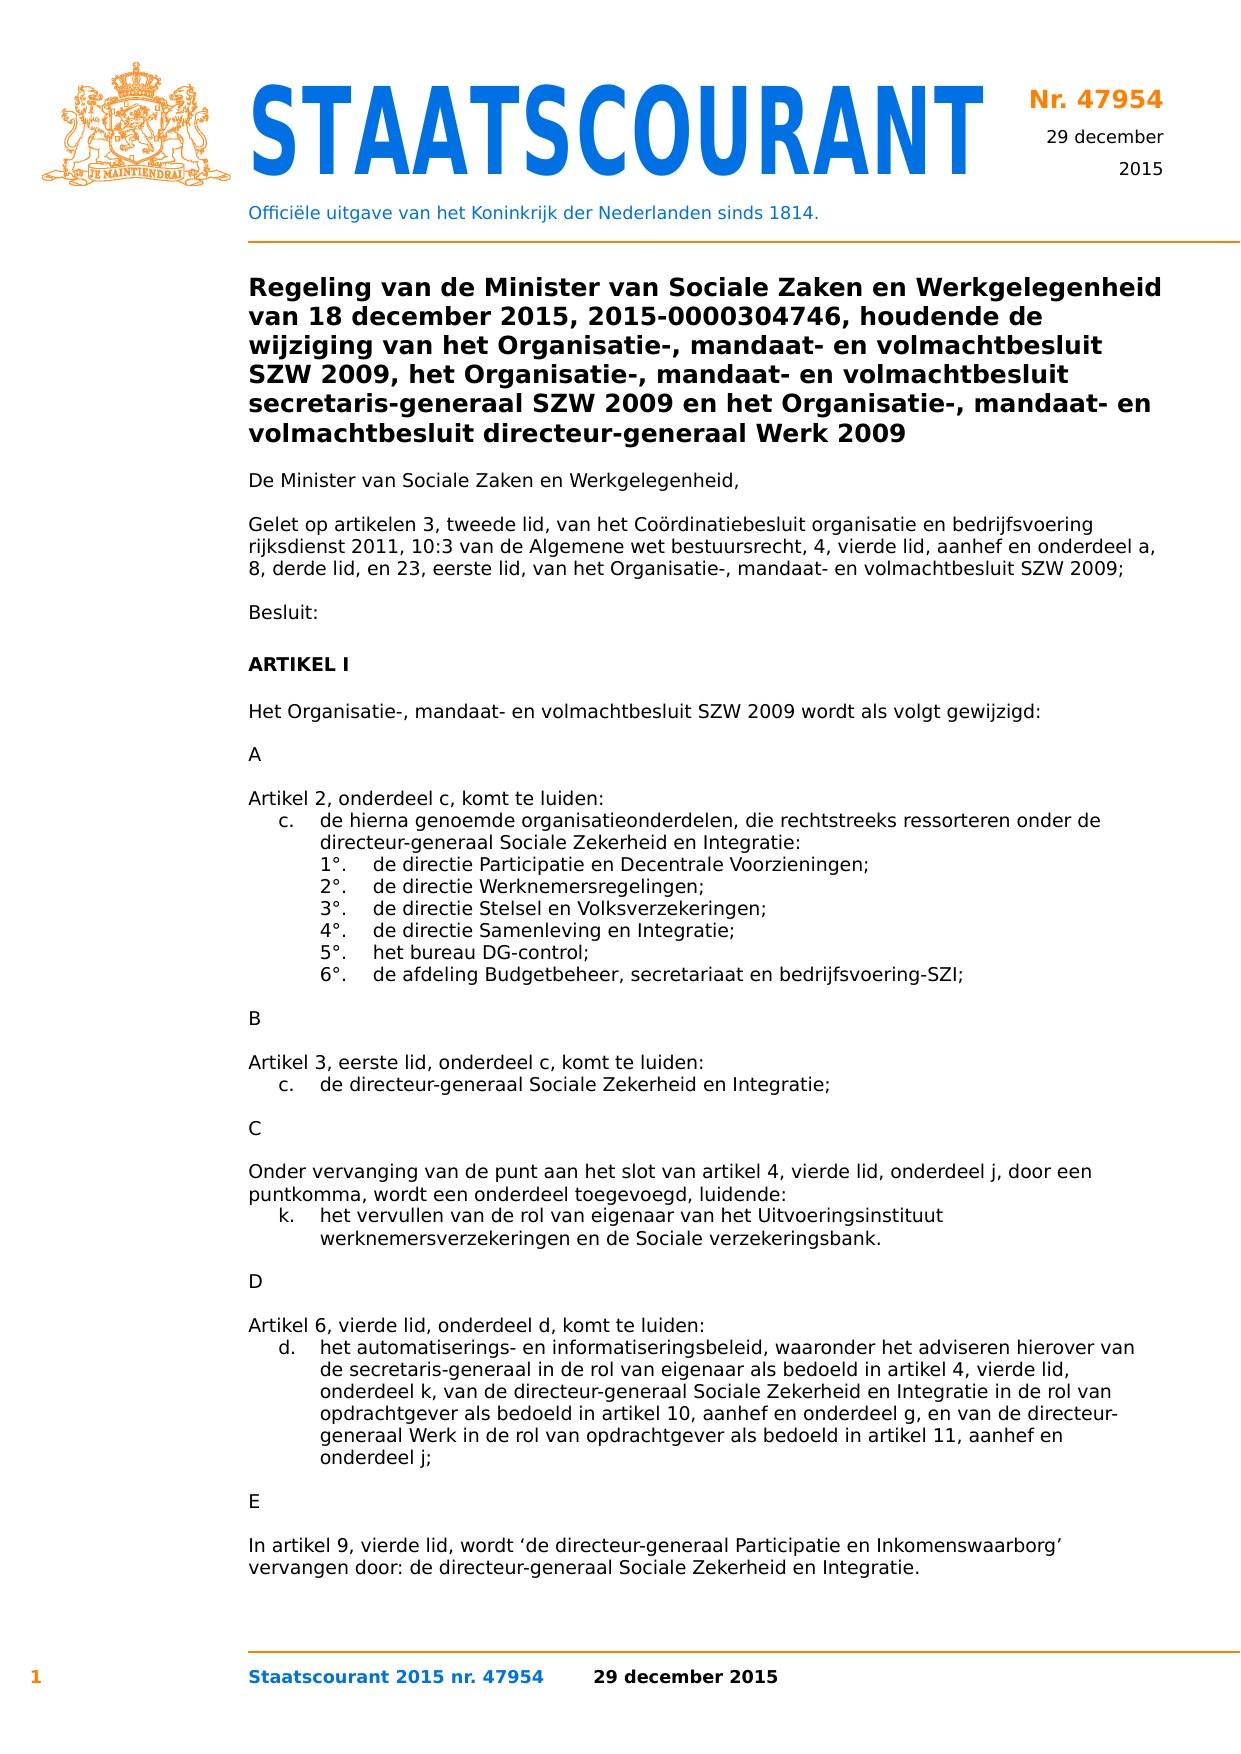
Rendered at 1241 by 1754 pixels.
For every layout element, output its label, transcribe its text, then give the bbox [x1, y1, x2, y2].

text Gelet op artikelen 3, tweede lid, van het Coördinatiebesluit organisatie en bedrijfsvoering rijksdienst 2011, 10:3 van de Algemene wet bestuursrecht, 4, vierde lid, aanhef en onderdeel a, 8, derde lid, en 23, eerste lid, van het Organisatie-, mandaat- en volmachtbesluit SZW 2009; [248, 514, 1163, 580]
text 3°. de directie Stelsel en Volksverzekeringen; [319, 898, 1163, 920]
text B [248, 1008, 1163, 1030]
table_header STAATSCOURANT [248, 62, 998, 203]
text 6°. de afdeling Budgetbeheer, secretariaat en bedrijfsvoering-SZI; [319, 964, 1163, 986]
text A [248, 744, 1163, 766]
table_header Nr. 47954 [998, 62, 1240, 121]
text 2°. de directie Werknemersregelingen; [319, 876, 1163, 898]
picture [41, 62, 231, 186]
text k. het vervullen van de rol van eigenaar van het Uitvoeringsinstituut werknemersverzekeringen en de Sociale verzekeringsbank. [278, 1205, 1163, 1249]
text d. het automatiserings- en informatiseringsbeleid, waaronder het adviseren hierover van de secretaris-generaal in de rol van eigenaar als bedoeld in artikel 4, vierde lid, onderdeel k, van de directeur-generaal Sociale Zekerheid en Integratie in de rol van opdrachtgever als bedoeld in artikel 10, aanhef en onderdeel g, en van de directeur-generaal Werk in de rol van opdrachtgever als bedoeld in artikel 11, aanhef en onderdeel j; [278, 1337, 1163, 1469]
text C [248, 1118, 1163, 1139]
table_header [25, 62, 248, 241]
text Het Organisatie-, mandaat- en volmachtbesluit SZW 2009 wordt als volgt gewijzigd: [248, 701, 1163, 722]
subtitle ARTIKEL I [248, 653, 1163, 676]
text Besluit: [248, 602, 1163, 623]
text 5°. het bureau DG-control; [319, 942, 1163, 964]
text c. de hierna genoemde organisatieonderdelen, die rechtstreeks ressorteren onder de directeur-generaal Sociale Zekerheid en Integratie: [278, 810, 1163, 854]
text Artikel 3, eerste lid, onderdeel c, komt te luiden: [248, 1052, 1163, 1074]
table_cell Officiële uitgave van het Koninkrijk der Nederlanden sinds 1814. [248, 203, 1240, 241]
text Onder vervanging van de punt aan het slot van artikel 4, vierde lid, onderdeel j, door een puntkomma, wordt een onderdeel toegevoegd, luidende: [248, 1161, 1163, 1205]
text Artikel 2, onderdeel c, komt te luiden: [248, 788, 1163, 810]
text E [248, 1491, 1163, 1513]
table_cell 2015 [998, 153, 1240, 203]
table_cell 29 december [998, 121, 1240, 153]
text Artikel 6, vierde lid, onderdeel d, komt te luiden: [248, 1315, 1163, 1337]
text In artikel 9, vierde lid, wordt ‘de directeur-generaal Participatie en Inkomenswaarborg’ vervangen door: de directeur-generaal Sociale Zekerheid en Integratie. [248, 1535, 1163, 1579]
text D [248, 1271, 1163, 1293]
subtitle Regeling van de Minister van Sociale Zaken en Werkgelegenheid van 18 december 2015, 2015-0000304746, houdende de wijziging van het Organisatie-, mandaat- en volmachtbesluit SZW 2009, het Organisatie-, mandaat- en volmachtbesluit secretaris-generaal SZW 2009 en het Organisatie-, mandaat- en volmachtbesluit directeur-generaal Werk 2009 [248, 273, 1163, 448]
text 4°. de directie Samenleving en Integratie; [319, 920, 1163, 942]
text De Minister van Sociale Zaken en Werkgelegenheid, [248, 470, 1163, 492]
text c. de directeur-generaal Sociale Zekerheid en Integratie; [278, 1074, 1163, 1096]
text 1°. de directie Participatie en Decentrale Voorzieningen; [319, 854, 1163, 876]
